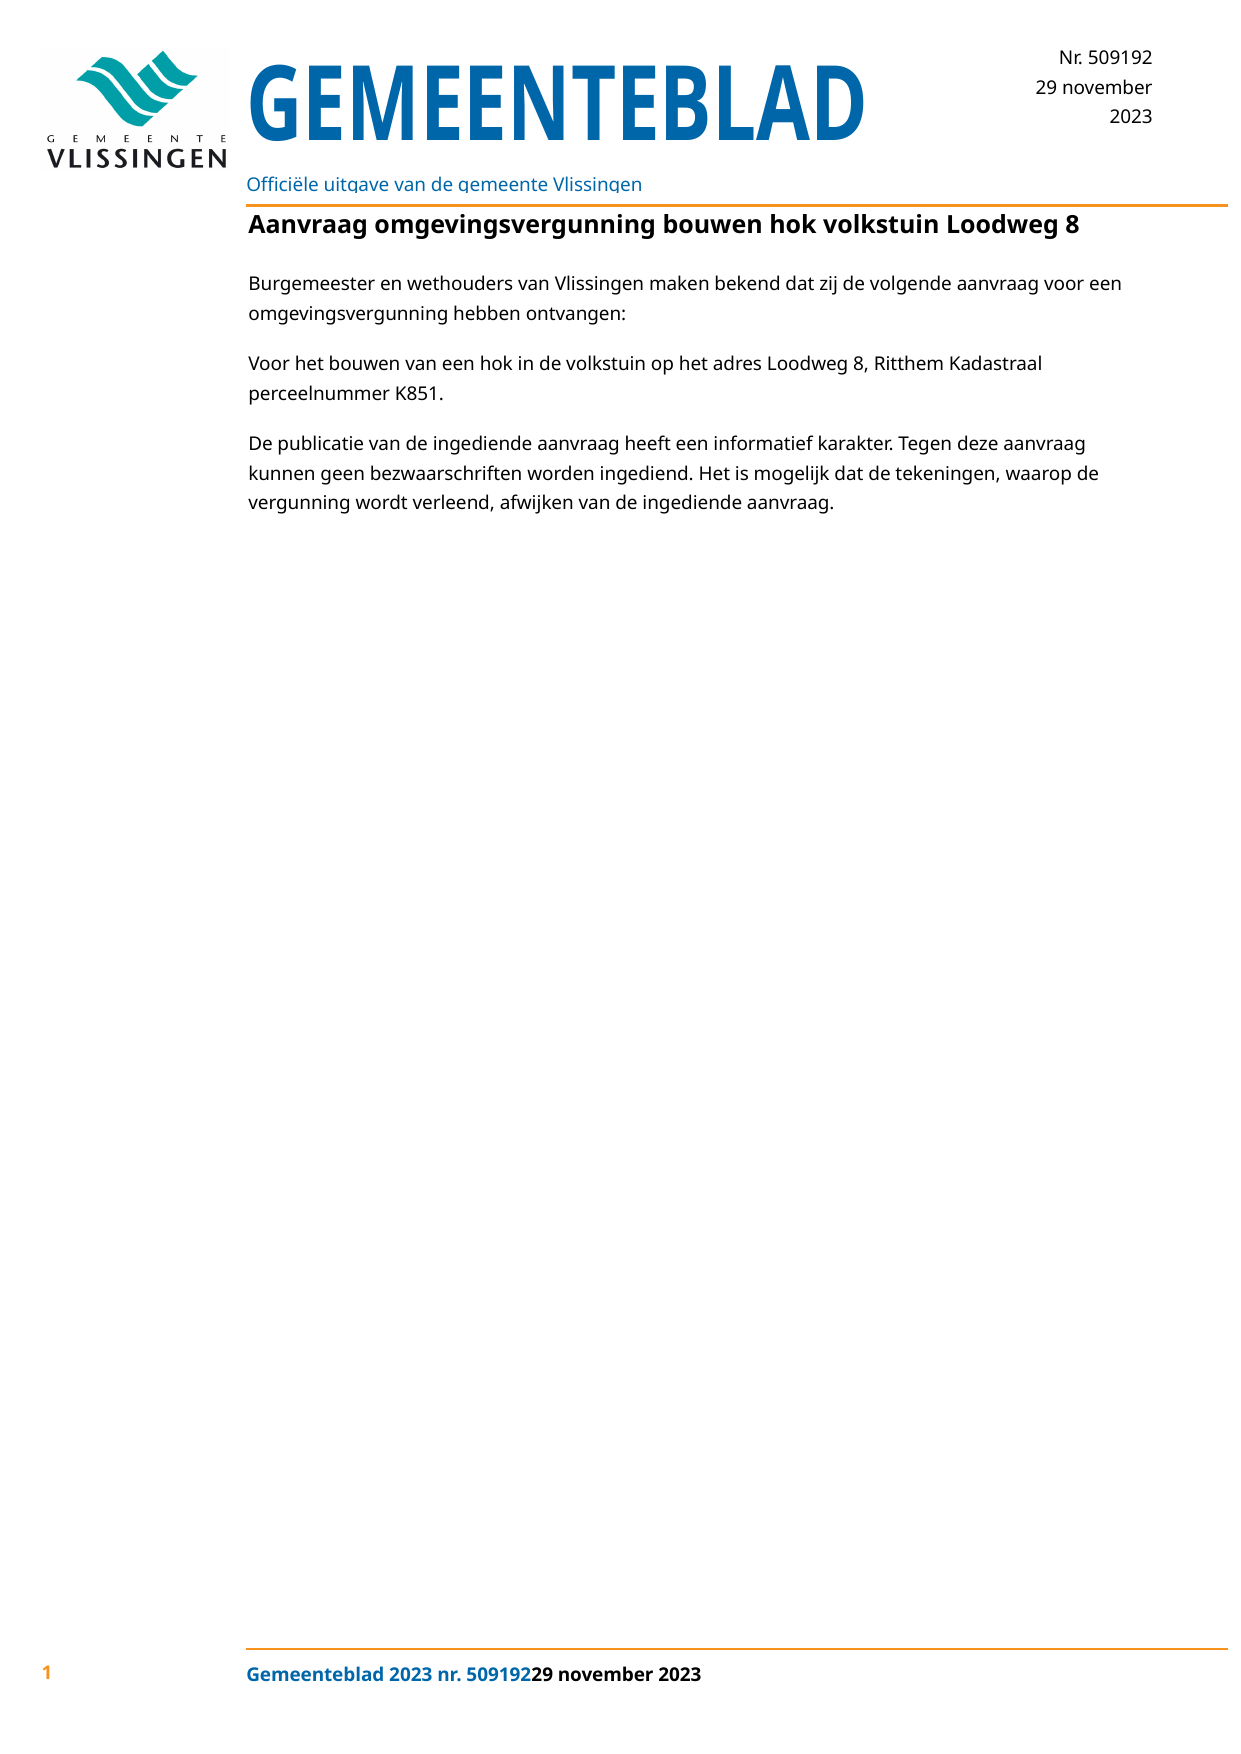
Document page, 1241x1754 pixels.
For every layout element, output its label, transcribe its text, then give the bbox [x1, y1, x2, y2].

picture [41, 47, 231, 172]
text Burgemeester en wethouders van Vlissingen maken bekend dat zij de volgende aanvraag voor een omgevingsvergunning hebben ontvangen: [248, 270, 1152, 326]
text De publicatie van de ingediende aanvraag heeft een informatief karakter. Tegen deze aanvraag kunnen geen bezwaarschriften worden ingediend. Het is mogelijk dat de tekeningen, waarop de vergunning wordt verleend, afwijken van de ingediende aanvraag. [248, 430, 1152, 515]
text Voor het bouwen van een hok in de volkstuin op het adres Loodweg 8, Ritthem Kadastraal perceelnummer K851. [248, 350, 1152, 406]
text Aanvraag omgevingsvergunning bouwen hok volkstuin Loodweg 8 [248, 207, 1152, 241]
